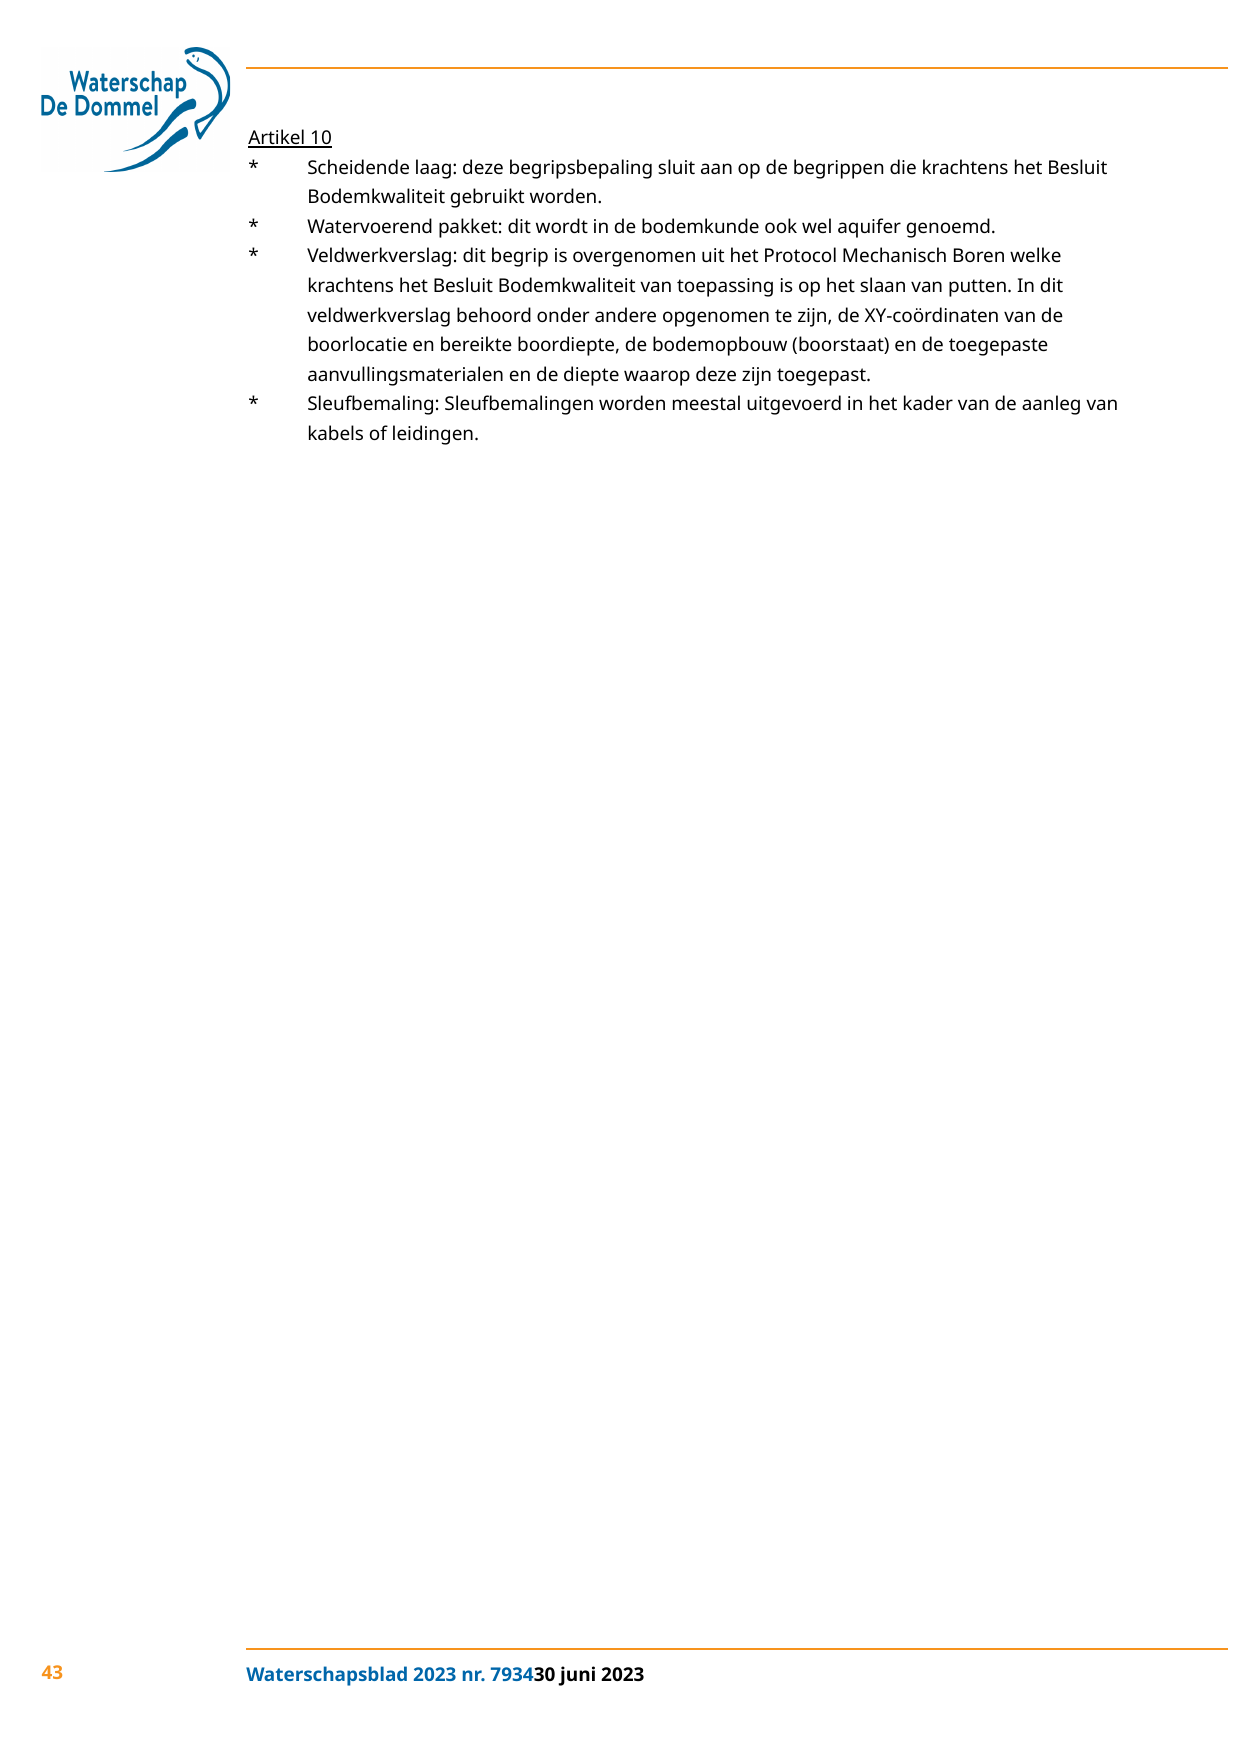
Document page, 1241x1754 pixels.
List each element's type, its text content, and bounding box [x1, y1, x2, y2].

picture [41, 47, 231, 172]
picture [198, 118, 210, 131]
list Veldwerkverslag: dit begrip is overgenomen uit het Protocol Mechanisch Boren welke krachtens het Besluit Bodemkwaliteit van toepassing is op het slaan van putten. In dit veldwerkverslag behoord onder andere opgenomen te zijn, de XY-coördinaten van de boorlocatie en bereikte boordiepte, de bodemopbouw (boorstaat) en de toegepaste aanvullingsmaterialen en de diepte waarop deze zijn toegepast. [248, 243, 1152, 387]
list Sleufbemaling: Sleufbemalingen worden meestal uitgevoerd in het kader van de aanleg van kabels of leidingen. [248, 391, 1152, 446]
picture [45, 99, 51, 111]
text Artikel 10 [248, 124, 1152, 150]
list Scheidende laag: deze begripsbepaling sluit aan op de begrippen die krachtens het Besluit Bodemkwaliteit gebruikt worden. [248, 154, 1152, 209]
picture [204, 47, 231, 76]
list Watervoerend pakket: dit wordt in de bodemkunde ook wel aquifer genoemd. [248, 213, 1152, 239]
